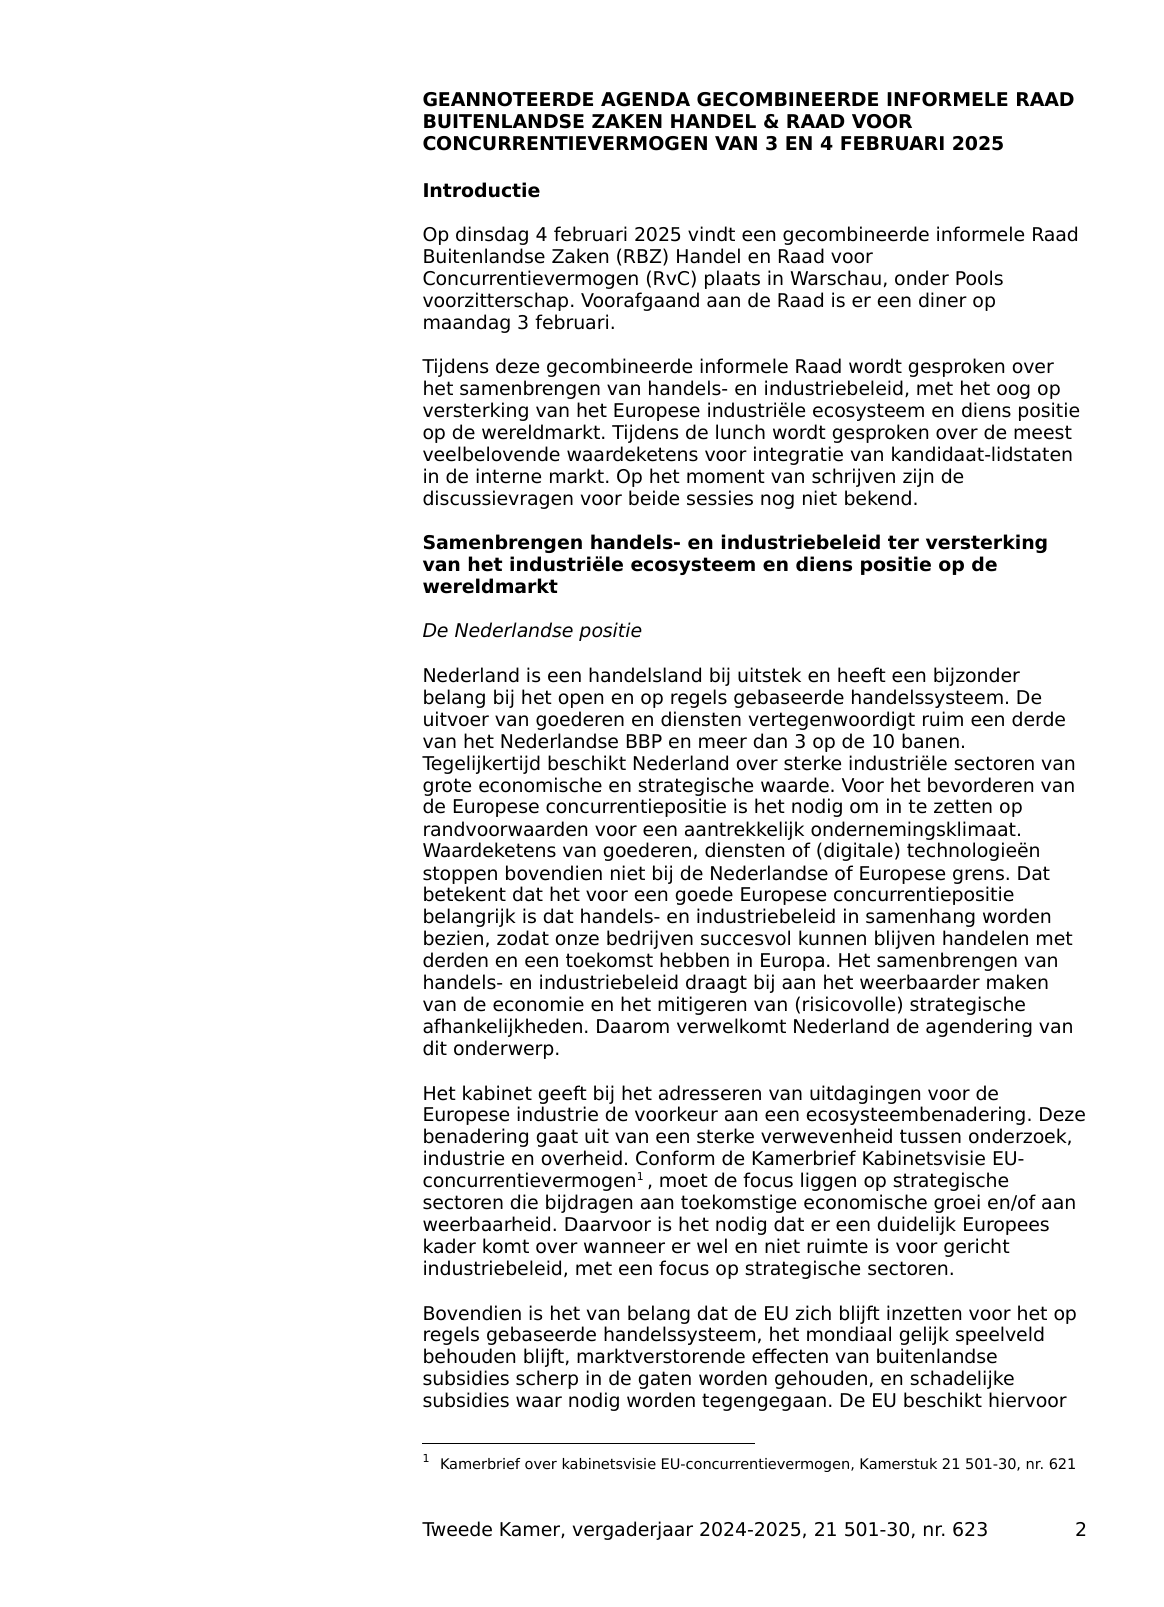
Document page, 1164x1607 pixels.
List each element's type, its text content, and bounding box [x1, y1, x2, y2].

text Op dinsdag 4 februari 2025 vindt een gecombineerde informele Raad Buitenlandse Zaken (RBZ) Handel en Raad voor Concurrentievermogen (RvC) plaats in Warschau, onder Pools voorzitterschap. Voorafgaand aan de Raad is er een diner op maandag 3 februari. [422, 224, 1087, 334]
subtitle Introductie [422, 180, 1087, 202]
text Nederland is een handelsland bij uitstek en heeft een bijzonder belang bij het open en op regels gebaseerde handelssysteem. De uitvoer van goederen en diensten vertegenwoordigt ruim een derde van het Nederlandse BBP en meer dan 3 op de 10 banen. Tegelijkertijd beschikt Nederland over sterke industriële sectoren van grote economische en strategische waarde. Voor het bevorderen van de Europese concurrentiepositie is het nodig om in te zetten op randvoorwaarden voor een aantrekkelijk ondernemingsklimaat. Waardeketens van goederen, diensten of (digitale) technologieën stoppen bovendien niet bij de Nederlandse of Europese grens. Dat betekent dat het voor een goede Europese concurrentiepositie belangrijk is dat handels- en industriebeleid in samenhang worden bezien, zodat onze bedrijven succesvol kunnen blijven handelen met derden en een toekomst hebben in Europa. Het samenbrengen van handels- en industriebeleid draagt bij aan het weerbaarder maken van de economie en het mitigeren van (risicovolle) strategische afhankelijkheden. Daarom verwelkomt Nederland de agendering van dit onderwerp. [422, 664, 1087, 1060]
subtitle Samenbrengen handels- en industriebeleid ter versterking van het industriële ecosysteem en diens positie op de wereldmarkt [422, 532, 1087, 598]
text Bovendien is het van belang dat de EU zich blijft inzetten voor het op regels gebaseerde handelssysteem, het mondiaal gelijk speelveld behouden blijft, marktverstorende effecten van buitenlandse subsidies scherp in de gaten worden gehouden, en schadelijke subsidies waar nodig worden tegengegaan. De EU beschikt hiervoor [422, 1302, 1087, 1412]
subtitle De Nederlandse positie [422, 620, 1087, 642]
text Kamerbrief over kabinetsvisie EU-concurrentievermogen, Kamerstuk 21 501-30, nr. 621 [422, 1452, 1087, 1474]
text Tijdens deze gecombineerde informele Raad wordt gesproken over het samenbrengen van handels- en industriebeleid, met het oog op versterking van het Europese industriële ecosysteem en diens positie op de wereldmarkt. Tijdens de lunch wordt gesproken over de meest veelbelovende waardeketens voor integratie van kandidaat-lidstaten in de interne markt. Op het moment van schrijven zijn de discussievragen voor beide sessies nog niet bekend. [422, 356, 1087, 510]
text Het kabinet geeft bij het adresseren van uitdagingen voor de Europese industrie de voorkeur aan een ecosysteembenadering. Deze benadering gaat uit van een sterke verwevenheid tussen onderzoek, industrie en overheid. Conform de Kamerbrief Kabinetsvisie EU-concurrentievermogen, moet de focus liggen op strategische sectoren die bijdragen aan toekomstige economische groei en/of aan weerbaarheid. Daarvoor is het nodig dat er een duidelijk Europees kader komt over wanneer er wel en niet ruimte is voor gericht industriebeleid, met een focus op strategische sectoren. [422, 1082, 1087, 1280]
subtitle GEANNOTEERDE AGENDA GECOMBINEERDE INFORMELE RAAD BUITENLANDSE ZAKEN HANDEL & RAAD VOOR CONCURRENTIEVERMOGEN VAN 3 EN 4 FEBRUARI 2025 [422, 89, 1087, 155]
